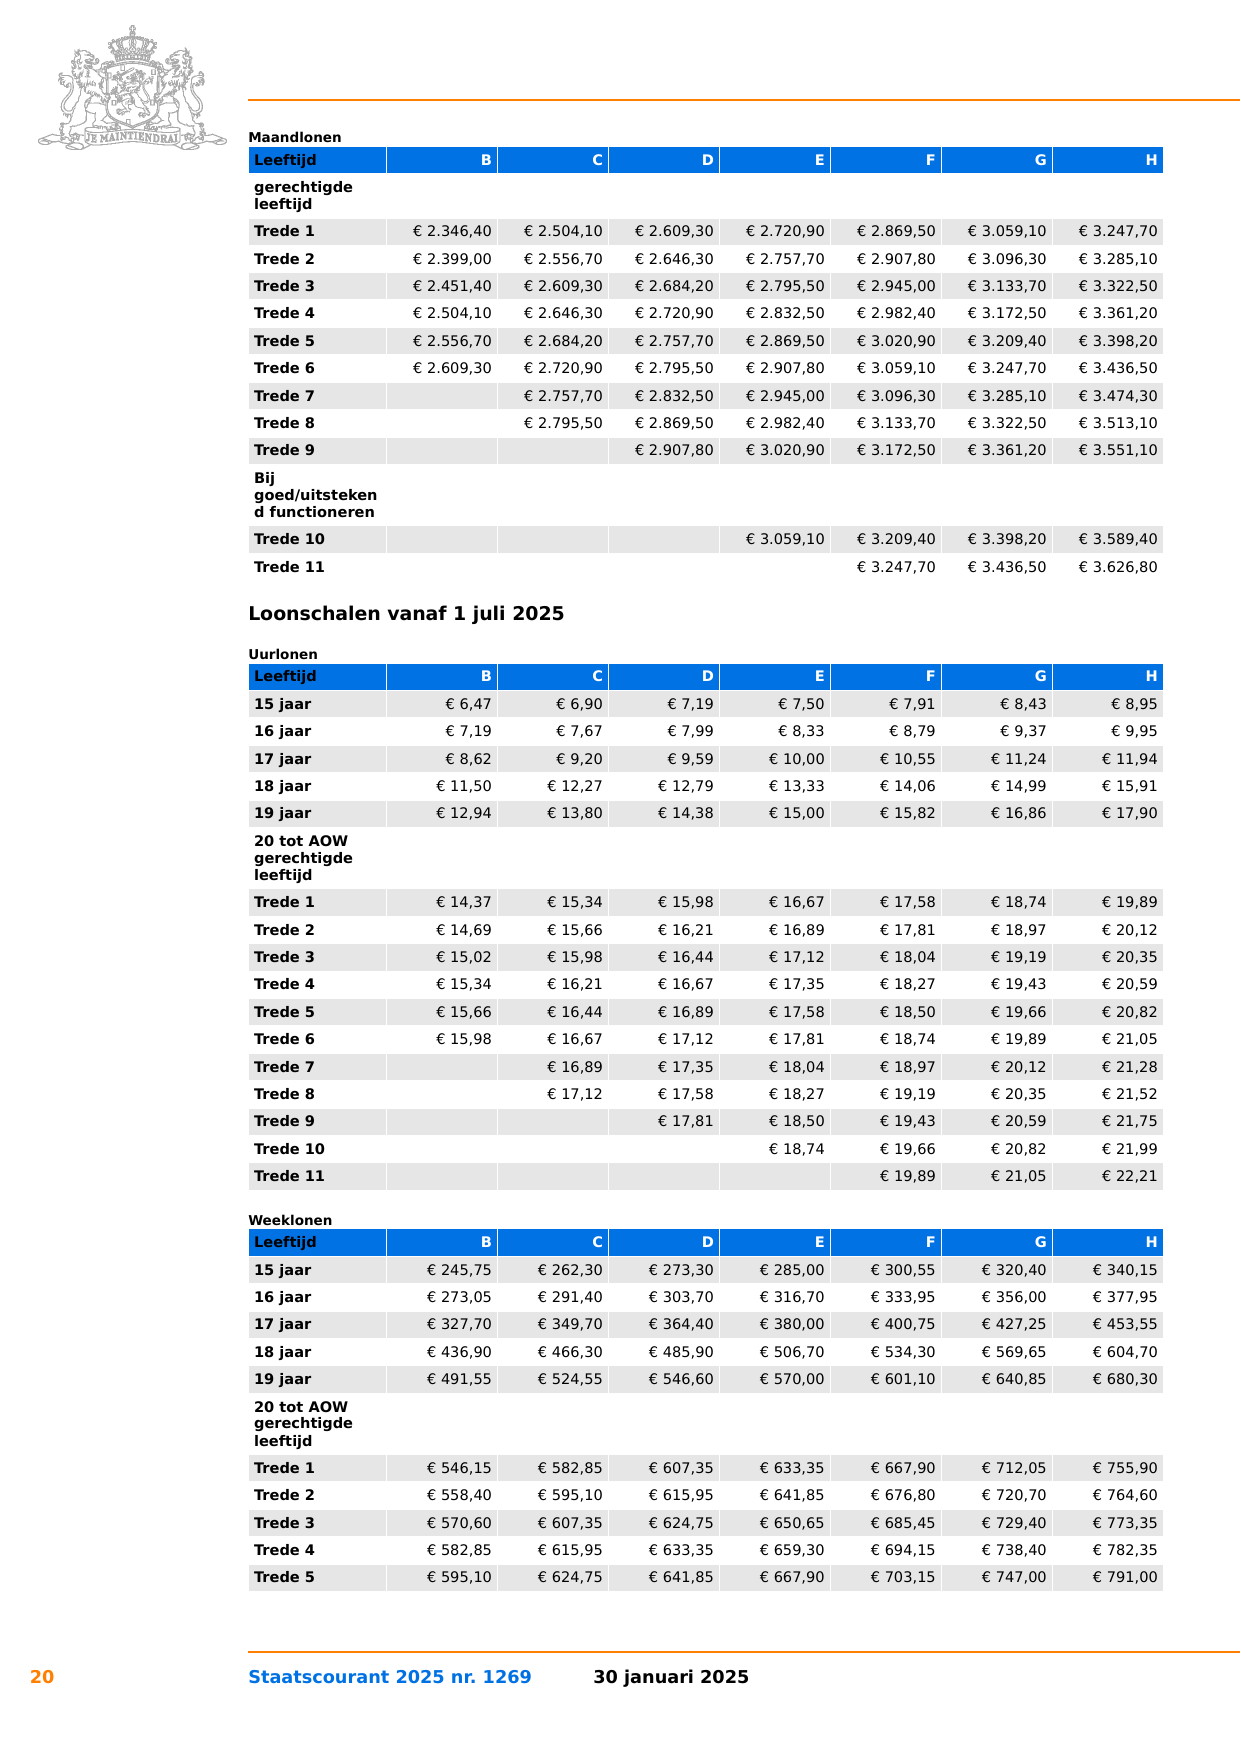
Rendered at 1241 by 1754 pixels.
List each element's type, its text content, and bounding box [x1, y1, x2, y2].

table_cell [720, 465, 830, 525]
table_cell € 16,21 [609, 917, 719, 943]
table_cell € 764,60 [1053, 1483, 1163, 1509]
table_cell € 2.907,80 [720, 355, 830, 382]
table_cell € 607,35 [498, 1510, 608, 1536]
table_cell € 3.059,10 [942, 219, 1052, 245]
table_cell € 2.795,50 [498, 410, 608, 437]
table_cell € 19,43 [831, 1109, 941, 1135]
table_cell € 3.398,20 [1053, 328, 1163, 354]
table_cell [1053, 174, 1163, 217]
table_cell € 6,90 [498, 691, 608, 717]
table_cell € 19,89 [1053, 889, 1163, 916]
table_cell € 546,60 [609, 1366, 719, 1393]
table_cell [387, 1054, 497, 1080]
table_cell € 9,95 [1053, 719, 1163, 745]
table_cell 15 jaar [249, 1257, 386, 1283]
table_cell [609, 526, 719, 553]
table_cell € 641,85 [609, 1565, 719, 1591]
table_cell 17 jaar [249, 746, 386, 772]
table_cell € 2.646,30 [609, 246, 719, 272]
table_cell Trede 1 [249, 889, 386, 916]
table_cell € 633,35 [720, 1455, 830, 1481]
table_cell [387, 410, 497, 437]
table_cell € 466,30 [498, 1339, 608, 1365]
table_cell € 17,58 [831, 889, 941, 916]
table_cell [942, 465, 1052, 525]
table_cell € 273,30 [609, 1257, 719, 1283]
table_cell € 9,59 [609, 746, 719, 772]
table_cell € 377,95 [1053, 1284, 1163, 1311]
table_cell € 534,30 [831, 1339, 941, 1365]
table_cell € 569,65 [942, 1339, 1052, 1365]
table_cell Leeftijd [249, 147, 386, 173]
table_cell € 3.247,70 [1053, 219, 1163, 245]
table_cell [387, 1109, 497, 1135]
table_cell [720, 554, 830, 580]
table_cell [498, 465, 608, 525]
table_cell € 650,65 [720, 1510, 830, 1536]
table_cell € 7,19 [387, 719, 497, 745]
table_cell € 3.589,40 [1053, 526, 1163, 553]
table_cell € 17,12 [609, 1026, 719, 1053]
table_cell € 18,27 [831, 972, 941, 998]
table_cell € 18,50 [720, 1109, 830, 1135]
table_cell [387, 174, 497, 217]
table_cell Trede 5 [249, 1565, 386, 1591]
table_cell € 18,74 [720, 1136, 830, 1162]
table_cell € 2.720,90 [498, 355, 608, 382]
table_cell € 13,80 [498, 801, 608, 827]
table_cell € 2.556,70 [498, 246, 608, 272]
table_cell € 506,70 [720, 1339, 830, 1365]
table_cell € 9,37 [942, 719, 1052, 745]
table_cell € 570,60 [387, 1510, 497, 1536]
table_cell € 349,70 [498, 1312, 608, 1338]
table_cell € 2.982,40 [720, 410, 830, 437]
table_cell € 491,55 [387, 1366, 497, 1393]
table_cell € 3.398,20 [942, 526, 1052, 553]
table_cell [387, 554, 497, 580]
table_cell € 2.720,90 [720, 219, 830, 245]
table_cell € 7,50 [720, 691, 830, 717]
table_cell € 3.020,90 [831, 328, 941, 354]
table_cell € 21,99 [1053, 1136, 1163, 1162]
table_cell € 245,75 [387, 1257, 497, 1283]
table_cell [720, 174, 830, 217]
table_cell [1053, 828, 1163, 888]
table_cell € 729,40 [942, 1510, 1052, 1536]
table_cell € 2.757,70 [720, 246, 830, 272]
table_cell € 18,27 [720, 1081, 830, 1107]
table_cell € 676,80 [831, 1483, 941, 1509]
table_cell € 2.684,20 [609, 273, 719, 299]
table_cell € 641,85 [720, 1483, 830, 1509]
table_cell € 680,30 [1053, 1366, 1163, 1393]
table_cell 20 tot AOW gerechtigde leeftijd [249, 1394, 386, 1454]
table_cell € 2.399,00 [387, 246, 497, 272]
table_cell [720, 828, 830, 888]
table_cell [387, 1394, 497, 1454]
table_cell € 17,90 [1053, 801, 1163, 827]
table_cell € 17,81 [831, 917, 941, 943]
table_cell € 16,89 [720, 917, 830, 943]
table_cell [831, 1394, 941, 1454]
table_cell [609, 1136, 719, 1162]
table_header Weeklonen [248, 1213, 1163, 1228]
table_cell C [498, 147, 608, 173]
table_cell € 2.869,50 [831, 219, 941, 245]
table_cell € 12,94 [387, 801, 497, 827]
table_cell € 10,55 [831, 746, 941, 772]
table_cell € 17,35 [720, 972, 830, 998]
table_cell € 659,30 [720, 1537, 830, 1564]
table_cell € 20,35 [1053, 944, 1163, 971]
table_cell € 791,00 [1053, 1565, 1163, 1591]
table_cell [498, 828, 608, 888]
table_cell € 2.720,90 [609, 301, 719, 327]
table_cell € 15,98 [498, 944, 608, 971]
table_cell € 2.832,50 [609, 383, 719, 409]
table_cell € 3.436,50 [1053, 355, 1163, 382]
table_cell € 17,12 [720, 944, 830, 971]
table_cell € 16,89 [498, 1054, 608, 1080]
table_cell € 624,75 [498, 1565, 608, 1591]
table_cell € 14,06 [831, 773, 941, 799]
table_cell [498, 438, 608, 464]
table_cell Trede 9 [249, 438, 386, 464]
table_cell [387, 438, 497, 464]
table_cell € 300,55 [831, 1257, 941, 1283]
table_cell € 2.982,40 [831, 301, 941, 327]
table_cell € 15,98 [609, 889, 719, 916]
table_cell € 3.209,40 [831, 526, 941, 553]
table_cell € 19,89 [831, 1163, 941, 1190]
table_cell € 19,19 [831, 1081, 941, 1107]
table_cell € 9,20 [498, 746, 608, 772]
table_cell Trede 6 [249, 355, 386, 382]
table_cell € 2.832,50 [720, 301, 830, 327]
table_cell € 570,00 [720, 1366, 830, 1393]
table_cell € 20,59 [942, 1109, 1052, 1135]
table_cell Trede 4 [249, 972, 386, 998]
table_cell D [609, 664, 719, 690]
table_cell 19 jaar [249, 801, 386, 827]
table_cell € 18,74 [942, 889, 1052, 916]
table_cell € 3.096,30 [831, 383, 941, 409]
table_cell € 3.551,10 [1053, 438, 1163, 464]
table_cell [720, 1163, 830, 1190]
table_cell € 582,85 [387, 1537, 497, 1564]
table_cell € 485,90 [609, 1339, 719, 1365]
table_cell Trede 11 [249, 1163, 386, 1190]
table_cell D [609, 1229, 719, 1256]
table_cell € 607,35 [609, 1455, 719, 1481]
table_cell € 316,70 [720, 1284, 830, 1311]
table_cell € 7,99 [609, 719, 719, 745]
table_cell € 18,04 [720, 1054, 830, 1080]
table_cell € 2.869,50 [720, 328, 830, 354]
table_cell € 3.133,70 [831, 410, 941, 437]
table_cell Trede 10 [249, 1136, 386, 1162]
table_cell Trede 2 [249, 1483, 386, 1509]
table_cell [720, 1394, 830, 1454]
table_cell Trede 3 [249, 944, 386, 971]
table_cell B [387, 1229, 497, 1256]
table_cell H [1053, 664, 1163, 690]
table_cell € 15,98 [387, 1026, 497, 1053]
table_cell € 3.133,70 [942, 273, 1052, 299]
table_cell € 558,40 [387, 1483, 497, 1509]
table_cell € 6,47 [387, 691, 497, 717]
table_cell € 320,40 [942, 1257, 1052, 1283]
table_cell € 327,70 [387, 1312, 497, 1338]
table_cell € 380,00 [720, 1312, 830, 1338]
table_cell € 2.646,30 [498, 301, 608, 327]
table_cell € 3.361,20 [942, 438, 1052, 464]
table_cell € 3.436,50 [942, 554, 1052, 580]
table_cell € 340,15 [1053, 1257, 1163, 1283]
table_cell G [942, 147, 1052, 173]
table_cell € 3.285,10 [1053, 246, 1163, 272]
table_cell € 2.945,00 [720, 383, 830, 409]
table_cell [609, 1163, 719, 1190]
table_cell H [1053, 147, 1163, 173]
table_cell € 685,45 [831, 1510, 941, 1536]
table_cell € 14,69 [387, 917, 497, 943]
table_cell € 2.609,30 [387, 355, 497, 382]
table_cell € 3.020,90 [720, 438, 830, 464]
table_cell € 3.059,10 [831, 355, 941, 382]
table_cell Trede 10 [249, 526, 386, 553]
table_cell € 604,70 [1053, 1339, 1163, 1365]
table_cell € 19,43 [942, 972, 1052, 998]
table_cell € 2.757,70 [609, 328, 719, 354]
table_cell € 11,24 [942, 746, 1052, 772]
table_cell € 14,38 [609, 801, 719, 827]
table_cell € 285,00 [720, 1257, 830, 1283]
table_cell € 20,82 [1053, 999, 1163, 1025]
table_cell € 703,15 [831, 1565, 941, 1591]
table_header Maandlonen [248, 130, 1163, 146]
table_cell € 747,00 [942, 1565, 1052, 1591]
table_cell [609, 465, 719, 525]
table_cell [387, 383, 497, 409]
table_cell € 15,02 [387, 944, 497, 971]
table_cell F [831, 1229, 941, 1256]
table_cell € 17,35 [609, 1054, 719, 1080]
table_cell € 19,19 [942, 944, 1052, 971]
table_cell Trede 1 [249, 219, 386, 245]
table_cell € 3.059,10 [720, 526, 830, 553]
table_cell 18 jaar [249, 1339, 386, 1365]
table_cell Trede 1 [249, 1455, 386, 1481]
table_cell [831, 828, 941, 888]
table_cell € 8,95 [1053, 691, 1163, 717]
table_cell € 7,67 [498, 719, 608, 745]
table_cell € 19,66 [942, 999, 1052, 1025]
table_cell € 21,75 [1053, 1109, 1163, 1135]
table_cell Trede 7 [249, 1054, 386, 1080]
table_cell Trede 4 [249, 301, 386, 327]
table_cell € 21,05 [942, 1163, 1052, 1190]
table_cell € 18,74 [831, 1026, 941, 1053]
table_cell [498, 174, 608, 217]
table_cell Trede 9 [249, 1109, 386, 1135]
table_cell 20 tot AOW gerechtigde leeftijd [249, 828, 386, 888]
table_cell Trede 2 [249, 246, 386, 272]
table_cell € 782,35 [1053, 1537, 1163, 1564]
table_cell € 11,50 [387, 773, 497, 799]
table_cell 17 jaar [249, 1312, 386, 1338]
table_cell € 20,35 [942, 1081, 1052, 1107]
table_cell € 3.209,40 [942, 328, 1052, 354]
table_cell € 11,94 [1053, 746, 1163, 772]
table_cell G [942, 1229, 1052, 1256]
table_cell € 16,67 [720, 889, 830, 916]
table_cell € 633,35 [609, 1537, 719, 1564]
table_cell € 13,33 [720, 773, 830, 799]
table_cell € 2.451,40 [387, 273, 497, 299]
table_cell € 2.609,30 [498, 273, 608, 299]
table_cell € 3.172,50 [831, 438, 941, 464]
table_cell [498, 554, 608, 580]
table_cell € 667,90 [720, 1565, 830, 1591]
table_cell [942, 1394, 1052, 1454]
table_cell € 3.247,70 [942, 355, 1052, 382]
table_cell € 3.285,10 [942, 383, 1052, 409]
table_cell € 20,12 [942, 1054, 1052, 1080]
table_cell [609, 554, 719, 580]
table_cell € 8,33 [720, 719, 830, 745]
table_cell E [720, 664, 830, 690]
table_cell € 667,90 [831, 1455, 941, 1481]
table_cell Trede 7 [249, 383, 386, 409]
table_cell € 291,40 [498, 1284, 608, 1311]
table_cell € 20,82 [942, 1136, 1052, 1162]
table_cell € 2.684,20 [498, 328, 608, 354]
table_cell € 755,90 [1053, 1455, 1163, 1481]
table_cell € 2.795,50 [720, 273, 830, 299]
table_cell Leeftijd [249, 664, 386, 690]
table_cell € 15,91 [1053, 773, 1163, 799]
table_cell B [387, 147, 497, 173]
table_cell € 524,55 [498, 1366, 608, 1393]
table_cell [609, 174, 719, 217]
table_cell € 2.504,10 [498, 219, 608, 245]
table_cell € 262,30 [498, 1257, 608, 1283]
table_cell € 3.322,50 [1053, 273, 1163, 299]
table_header Uurlonen [248, 647, 1163, 663]
table_cell Trede 3 [249, 1510, 386, 1536]
table_cell € 17,58 [609, 1081, 719, 1107]
table_cell € 7,19 [609, 691, 719, 717]
table_cell Trede 3 [249, 273, 386, 299]
table_cell E [720, 1229, 830, 1256]
table_cell € 12,27 [498, 773, 608, 799]
table_cell € 16,67 [498, 1026, 608, 1053]
table_cell Leeftijd [249, 1229, 386, 1256]
table_cell C [498, 664, 608, 690]
table_cell [609, 828, 719, 888]
table_cell [498, 526, 608, 553]
table_cell C [498, 1229, 608, 1256]
table_cell D [609, 147, 719, 173]
table_cell € 16,89 [609, 999, 719, 1025]
table_cell € 640,85 [942, 1366, 1052, 1393]
table_cell 19 jaar [249, 1366, 386, 1393]
table_cell € 18,50 [831, 999, 941, 1025]
table_cell € 10,00 [720, 746, 830, 772]
table_cell [387, 1163, 497, 1190]
table_cell € 12,79 [609, 773, 719, 799]
table_cell [387, 1136, 497, 1162]
table_cell [498, 1109, 608, 1135]
table_cell € 17,81 [720, 1026, 830, 1053]
table_cell € 400,75 [831, 1312, 941, 1338]
table_cell € 453,55 [1053, 1312, 1163, 1338]
table_cell € 3.322,50 [942, 410, 1052, 437]
table_cell [942, 828, 1052, 888]
table_cell € 15,66 [387, 999, 497, 1025]
table_cell Trede 8 [249, 1081, 386, 1107]
table_cell Trede 6 [249, 1026, 386, 1053]
table_cell € 601,10 [831, 1366, 941, 1393]
table_cell € 738,40 [942, 1537, 1052, 1564]
table_cell € 15,34 [498, 889, 608, 916]
table_cell € 8,62 [387, 746, 497, 772]
table_cell [387, 1081, 497, 1107]
table_cell € 8,79 [831, 719, 941, 745]
table_cell € 15,00 [720, 801, 830, 827]
table_cell € 3.474,30 [1053, 383, 1163, 409]
table_cell € 14,99 [942, 773, 1052, 799]
table_cell € 20,59 [1053, 972, 1163, 998]
table_cell € 2.869,50 [609, 410, 719, 437]
table_cell [387, 828, 497, 888]
table_cell Trede 8 [249, 410, 386, 437]
table_cell € 427,25 [942, 1312, 1052, 1338]
table_cell € 2.556,70 [387, 328, 497, 354]
table_cell € 2.609,30 [609, 219, 719, 245]
table_cell € 2.907,80 [609, 438, 719, 464]
table_cell € 3.513,10 [1053, 410, 1163, 437]
table_cell gerechtigde leeftijd [249, 174, 386, 217]
table_cell € 15,82 [831, 801, 941, 827]
table_cell [498, 1136, 608, 1162]
table_cell € 595,10 [498, 1483, 608, 1509]
table_cell € 364,40 [609, 1312, 719, 1338]
table_cell € 2.346,40 [387, 219, 497, 245]
table_cell € 21,28 [1053, 1054, 1163, 1080]
picture [38, 25, 227, 150]
table_cell [498, 1163, 608, 1190]
table_cell [1053, 1394, 1163, 1454]
table_cell Trede 5 [249, 999, 386, 1025]
table_cell € 18,04 [831, 944, 941, 971]
table_cell € 17,12 [498, 1081, 608, 1107]
table_cell [1053, 465, 1163, 525]
table_cell € 303,70 [609, 1284, 719, 1311]
table_cell € 694,15 [831, 1537, 941, 1564]
table_cell € 16,86 [942, 801, 1052, 827]
table_cell € 14,37 [387, 889, 497, 916]
table_cell € 8,43 [942, 691, 1052, 717]
table_cell Trede 11 [249, 554, 386, 580]
table_cell € 19,89 [942, 1026, 1052, 1053]
table_cell 16 jaar [249, 1284, 386, 1311]
table_cell € 16,44 [609, 944, 719, 971]
table_cell € 615,95 [498, 1537, 608, 1564]
table_cell G [942, 664, 1052, 690]
table_cell € 16,67 [609, 972, 719, 998]
table_cell € 3.172,50 [942, 301, 1052, 327]
subtitle Loonschalen vanaf 1 juli 2025 [248, 603, 1163, 625]
table_cell € 22,21 [1053, 1163, 1163, 1190]
table_cell € 773,35 [1053, 1510, 1163, 1536]
table_cell € 615,95 [609, 1483, 719, 1509]
table_cell [831, 465, 941, 525]
table_cell Bij goed/uitstekend functioneren [249, 465, 386, 525]
table_cell € 3.626,80 [1053, 554, 1163, 580]
table_cell Trede 4 [249, 1537, 386, 1564]
table_cell 18 jaar [249, 773, 386, 799]
table_cell € 624,75 [609, 1510, 719, 1536]
table_cell [498, 1394, 608, 1454]
table_cell € 2.945,00 [831, 273, 941, 299]
table_cell € 2.757,70 [498, 383, 608, 409]
table_cell € 436,90 [387, 1339, 497, 1365]
table_cell € 582,85 [498, 1455, 608, 1481]
table_cell [387, 465, 497, 525]
table_cell € 18,97 [831, 1054, 941, 1080]
table_cell € 17,58 [720, 999, 830, 1025]
table_cell € 595,10 [387, 1565, 497, 1591]
table_cell F [831, 147, 941, 173]
table_cell € 2.504,10 [387, 301, 497, 327]
table_cell € 15,66 [498, 917, 608, 943]
table_cell [942, 174, 1052, 217]
table_cell € 3.361,20 [1053, 301, 1163, 327]
table_cell € 2.907,80 [831, 246, 941, 272]
table_cell € 21,05 [1053, 1026, 1163, 1053]
table_cell € 7,91 [831, 691, 941, 717]
table_cell € 546,15 [387, 1455, 497, 1481]
table_cell € 720,70 [942, 1483, 1052, 1509]
table_cell € 3.096,30 [942, 246, 1052, 272]
table_cell H [1053, 1229, 1163, 1256]
table_cell [387, 526, 497, 553]
table_cell € 16,21 [498, 972, 608, 998]
table_cell € 3.247,70 [831, 554, 941, 580]
table_cell E [720, 147, 830, 173]
table_cell € 18,97 [942, 917, 1052, 943]
table_cell € 356,00 [942, 1284, 1052, 1311]
table_cell € 21,52 [1053, 1081, 1163, 1107]
table_cell 16 jaar [249, 719, 386, 745]
table_cell B [387, 664, 497, 690]
table_cell € 2.795,50 [609, 355, 719, 382]
table_cell Trede 2 [249, 917, 386, 943]
table_cell [831, 174, 941, 217]
table_cell € 15,34 [387, 972, 497, 998]
table_cell € 17,81 [609, 1109, 719, 1135]
table_cell € 712,05 [942, 1455, 1052, 1481]
table_cell € 16,44 [498, 999, 608, 1025]
table_cell F [831, 664, 941, 690]
table_cell Trede 5 [249, 328, 386, 354]
table_cell € 273,05 [387, 1284, 497, 1311]
table_cell € 19,66 [831, 1136, 941, 1162]
table_cell € 333,95 [831, 1284, 941, 1311]
table_cell 15 jaar [249, 691, 386, 717]
table_cell € 20,12 [1053, 917, 1163, 943]
table_cell [609, 1394, 719, 1454]
